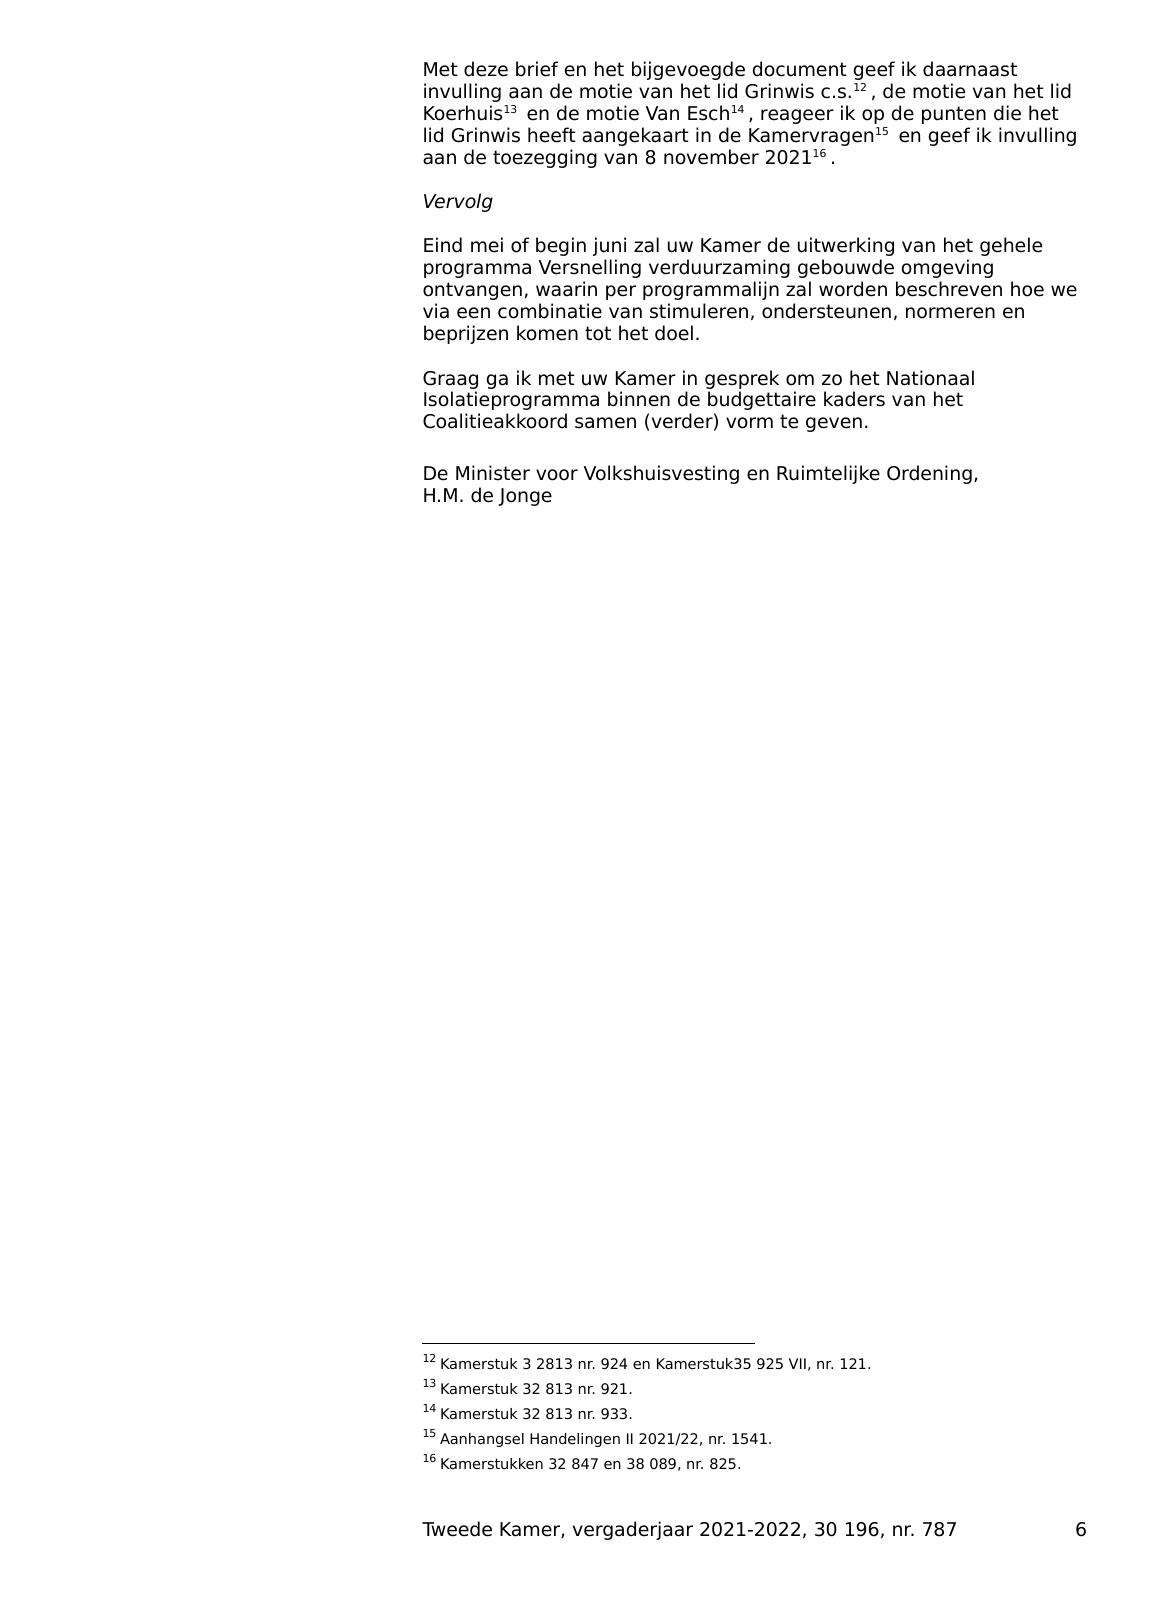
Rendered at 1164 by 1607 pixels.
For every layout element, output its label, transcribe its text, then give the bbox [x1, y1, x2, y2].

text Kamerstuk 32 813 nr. 933. [422, 1402, 1087, 1424]
text Aanhangsel Handelingen II 2021/22, nr. 1541. [422, 1427, 1087, 1449]
text Eind mei of begin juni zal uw Kamer de uitwerking van het gehele programma Versnelling verduurzaming gebouwde omgeving ontvangen, waarin per programmalijn zal worden beschreven hoe we via een combinatie van stimuleren, ondersteunen, normeren en beprijzen komen tot het doel. [422, 235, 1087, 345]
text Kamerstukken 32 847 en 38 089, nr. 825. [422, 1452, 1087, 1474]
text Graag ga ik met uw Kamer in gesprek om zo het Nationaal Isolatieprogramma binnen de budgettaire kaders van het Coalitieakkoord samen (verder) vorm te geven. [422, 367, 1087, 433]
text De Minister voor Volkshuisvesting en Ruimtelijke Ordening, H.M. de Jonge [422, 463, 1087, 507]
text Met deze brief en het bijgevoegde document geef ik daarnaast invulling aan de motie van het lid Grinwis c.s., de motie van het lid Koerhuis en de motie Van Esch, reageer ik op de punten die het lid Grinwis heeft aangekaart in de Kamervragen en geef ik invulling aan de toezegging van 8 november 2021. [422, 59, 1087, 169]
subtitle Vervolg [422, 191, 1087, 213]
text Kamerstuk 3 2813 nr. 924 en Kamerstuk35 925 VII, nr. 121. [422, 1352, 1087, 1374]
text Kamerstuk 32 813 nr. 921. [422, 1377, 1087, 1399]
